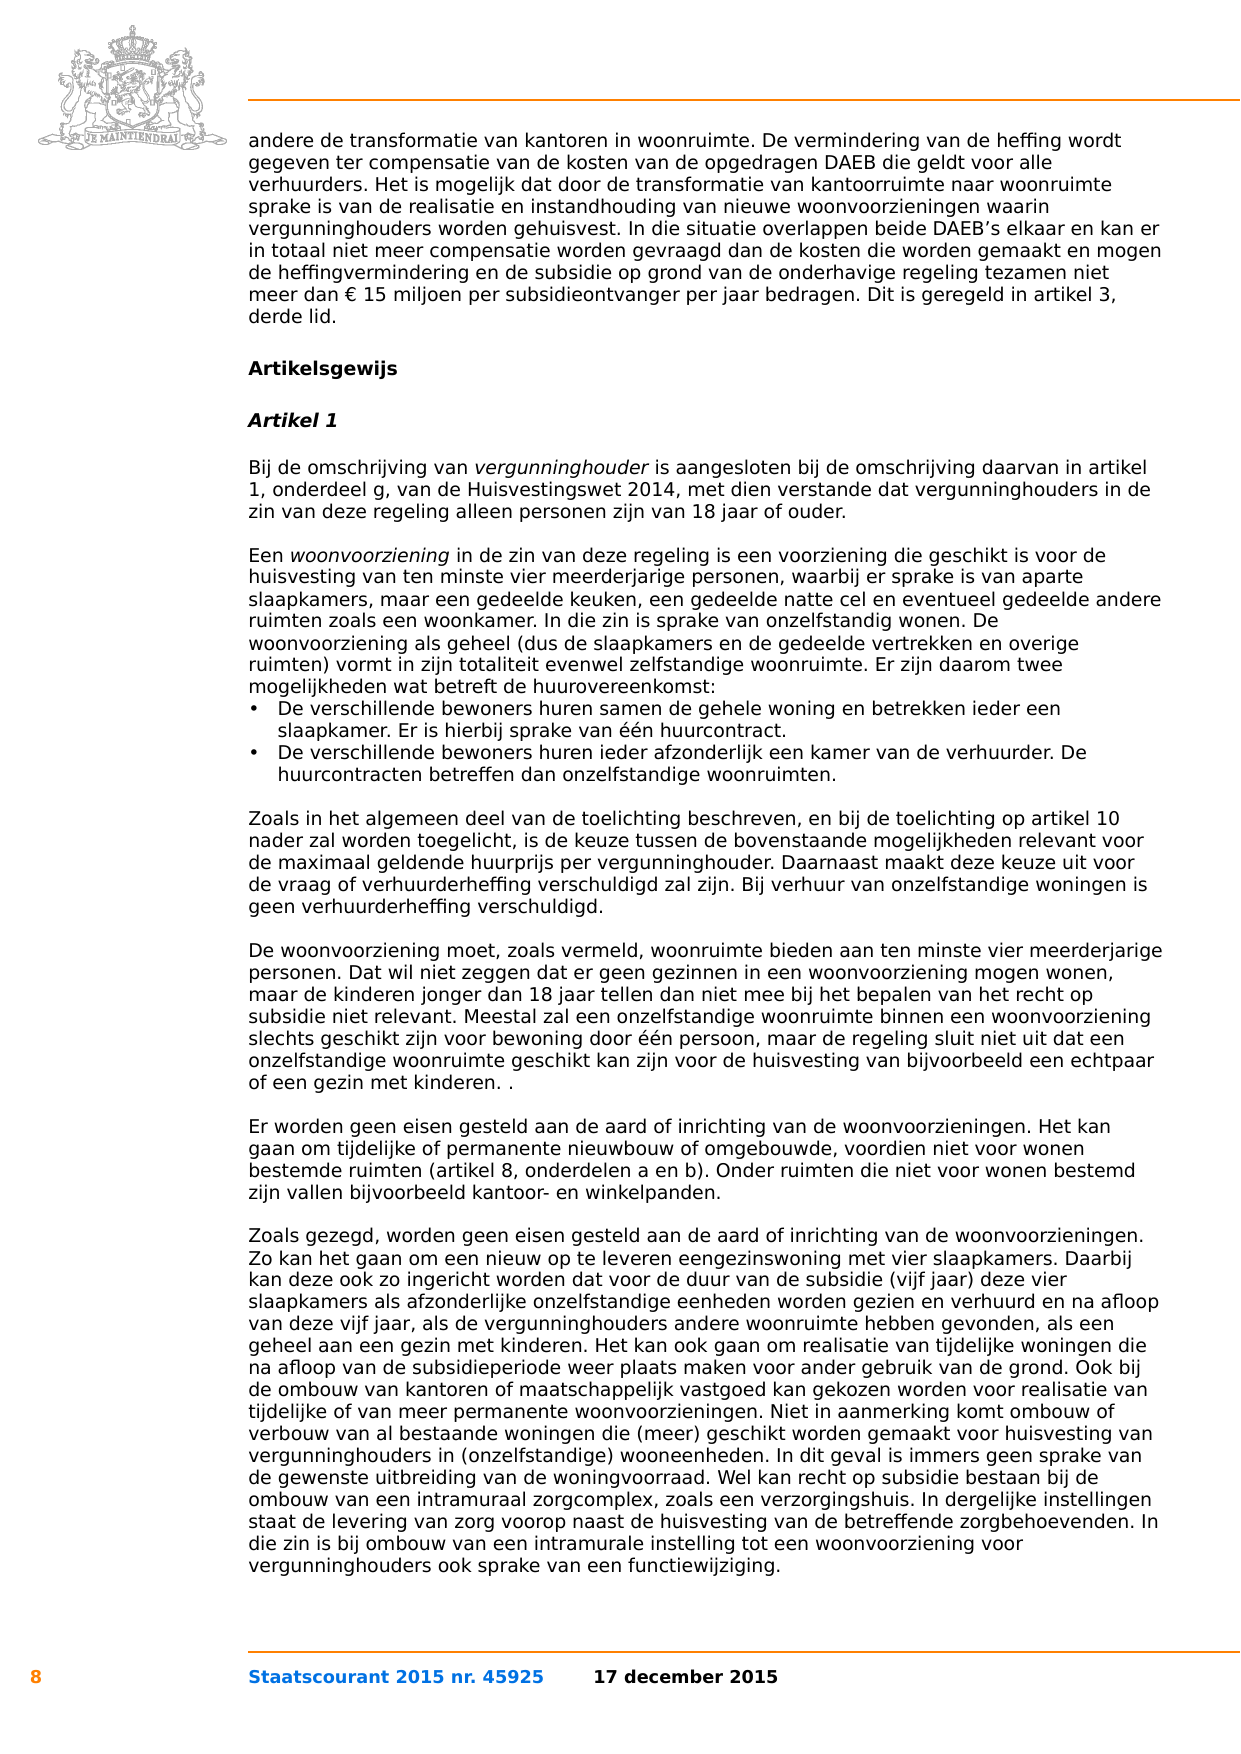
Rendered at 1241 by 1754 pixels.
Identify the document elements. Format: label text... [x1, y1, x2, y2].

subtitle Artikelsgewijs [248, 358, 1163, 380]
text • De verschillende bewoners huren samen de gehele woning en betrekken ieder een slaapkamer. Er is hierbij sprake van één huurcontract. [248, 698, 1163, 742]
text Bij de omschrijving van vergunninghouder is aangesloten bij de omschrijving daarvan in artikel 1, onderdeel g, van de Huisvestingswet 2014, met dien verstande dat vergunninghouders in de zin van deze regeling alleen personen zijn van 18 jaar of ouder. [248, 457, 1163, 523]
subtitle Artikel 1 [248, 410, 1163, 432]
text • De verschillende bewoners huren ieder afzonderlijk een kamer van de verhuurder. De huurcontracten betreffen dan onzelfstandige woonruimten. [248, 742, 1163, 786]
text Zoals gezegd, worden geen eisen gesteld aan de aard of inrichting van de woonvoorzieningen. Zo kan het gaan om een nieuw op te leveren eengezinswoning met vier slaapkamers. Daarbij kan deze ook zo ingericht worden dat voor de duur van de subsidie (vijf jaar) deze vier slaapkamers als afzonderlijke onzelfstandige eenheden worden gezien en verhuurd en na afloop van deze vijf jaar, als de vergunninghouders andere woonruimte hebben gevonden, als een geheel aan een gezin met kinderen. Het kan ook gaan om realisatie van tijdelijke woningen die na afloop van de subsidieperiode weer plaats maken voor ander gebruik van de grond. Ook bij de ombouw van kantoren of maatschappelijk vastgoed kan gekozen worden voor realisatie van tijdelijke of van meer permanente woonvoorzieningen. Niet in aanmerking komt ombouw of verbouw van al bestaande woningen die (meer) geschikt worden gemaakt voor huisvesting van vergunninghouders in (onzelfstandige) wooneenheden. In dit geval is immers geen sprake van de gewenste uitbreiding van de woningvoorraad. Wel kan recht op subsidie bestaan bij de ombouw van een intramuraal zorgcomplex, zoals een verzorgingshuis. In dergelijke instellingen staat de levering van zorg voorop naast de huisvesting van de betreffende zorgbehoevenden. In die zin is bij ombouw van een intramurale instelling tot een woonvoorziening voor vergunninghouders ook sprake van een functiewijziging. [248, 1225, 1163, 1577]
picture [38, 25, 227, 150]
text Een woonvoorziening in de zin van deze regeling is een voorziening die geschikt is voor de huisvesting van ten minste vier meerderjarige personen, waarbij er sprake is van aparte slaapkamers, maar een gedeelde keuken, een gedeelde natte cel en eventueel gedeelde andere ruimten zoals een woonkamer. In die zin is sprake van onzelfstandig wonen. De woonvoorziening als geheel (dus de slaapkamers en de gedeelde vertrekken en overige ruimten) vormt in zijn totaliteit evenwel zelfstandige woonruimte. Er zijn daarom twee mogelijkheden wat betreft de huurovereenkomst: [248, 544, 1163, 698]
text De woonvoorziening moet, zoals vermeld, woonruimte bieden aan ten minste vier meerderjarige personen. Dat wil niet zeggen dat er geen gezinnen in een woonvoorziening mogen wonen, maar de kinderen jonger dan 18 jaar tellen dan niet mee bij het bepalen van het recht op subsidie niet relevant. Meestal zal een onzelfstandige woonruimte binnen een woonvoorziening slechts geschikt zijn voor bewoning door één persoon, maar de regeling sluit niet uit dat een onzelfstandige woonruimte geschikt kan zijn voor de huisvesting van bijvoorbeeld een echtpaar of een gezin met kinderen. . [248, 940, 1163, 1094]
text Er worden geen eisen gesteld aan de aard of inrichting van de woonvoorzieningen. Het kan gaan om tijdelijke of permanente nieuwbouw of omgebouwde, voordien niet voor wonen bestemde ruimten (artikel 8, onderdelen a en b). Onder ruimten die niet voor wonen bestemd zijn vallen bijvoorbeeld kantoor- en winkelpanden. [248, 1116, 1163, 1203]
text andere de transformatie van kantoren in woonruimte. De vermindering van de heffing wordt gegeven ter compensatie van de kosten van de opgedragen DAEB die geldt voor alle verhuurders. Het is mogelijk dat door de transformatie van kantoorruimte naar woonruimte sprake is van de realisatie en instandhouding van nieuwe woonvoorzieningen waarin vergunninghouders worden gehuisvest. In die situatie overlappen beide DAEB’s elkaar en kan er in totaal niet meer compensatie worden gevraagd dan de kosten die worden gemaakt en mogen de heffingvermindering en de subsidie op grond van de onderhavige regeling tezamen niet meer dan € 15 miljoen per subsidieontvanger per jaar bedragen. Dit is geregeld in artikel 3, derde lid. [248, 130, 1163, 328]
text Zoals in het algemeen deel van de toelichting beschreven, en bij de toelichting op artikel 10 nader zal worden toegelicht, is de keuze tussen de bovenstaande mogelijkheden relevant voor de maximaal geldende huurprijs per vergunninghouder. Daarnaast maakt deze keuze uit voor de vraag of verhuurderheffing verschuldigd zal zijn. Bij verhuur van onzelfstandige woningen is geen verhuurderheffing verschuldigd. [248, 808, 1163, 918]
